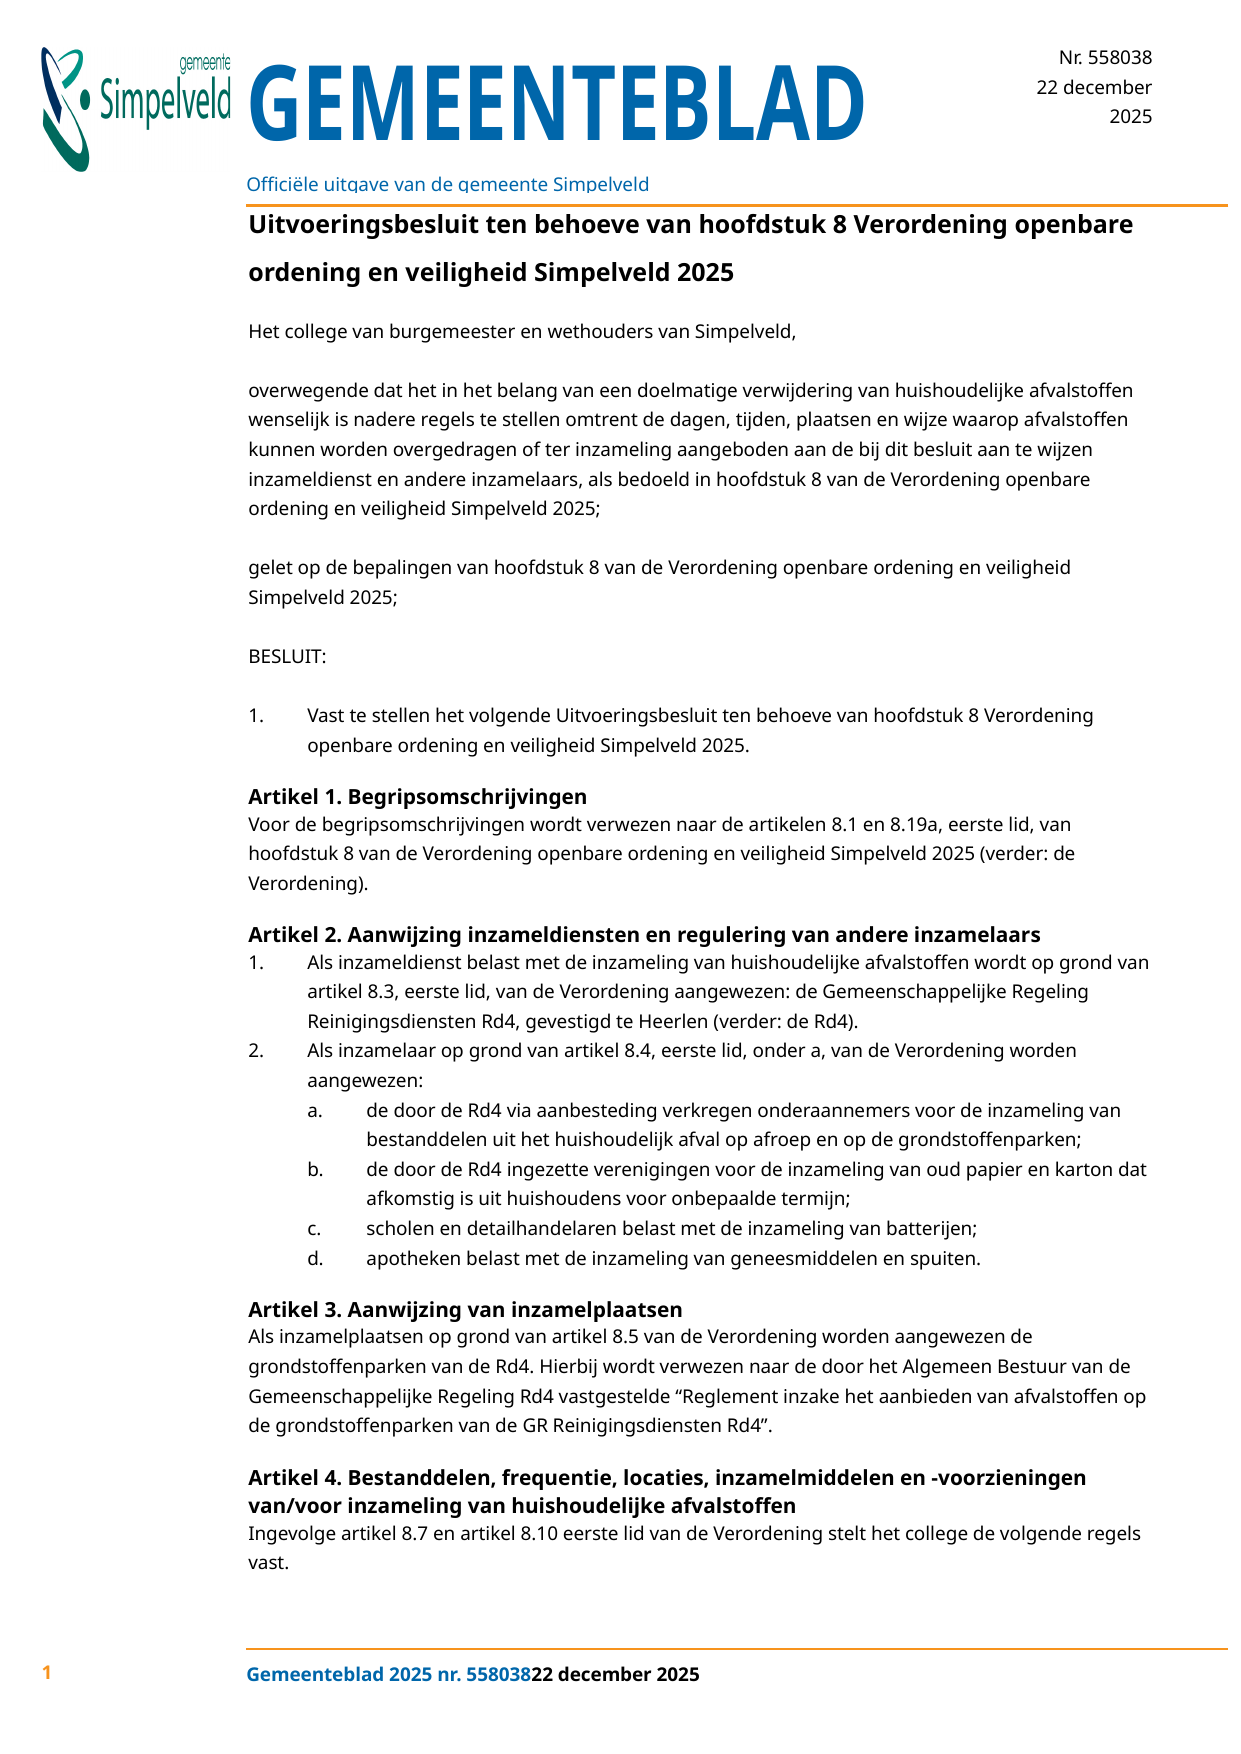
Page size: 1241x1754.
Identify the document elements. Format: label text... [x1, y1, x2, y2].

text Artikel 3. Aanwijzing van inzamelplaatsen [248, 1295, 1152, 1324]
list Als inzameldienst belast met de inzameling van huishoudelijke afvalstoffen wordt op grond van artikel 8.3, eerste lid, van de Verordening aangewezen: de Gemeenschappelijke Regeling Reinigingsdiensten Rd4, gevestigd te Heerlen (verder: de Rd4). [248, 949, 1152, 1034]
text BESLUIT: [248, 643, 1152, 669]
text Artikel 1. Begripsomschrijvingen [248, 782, 1152, 811]
text Uitvoeringsbesluit ten behoeve van hoofdstuk 8 Verordening openbare ordening en veiligheid Simpelveld 2025 [248, 207, 1152, 288]
text Voor de begripsomschrijvingen wordt verwezen naar de artikelen 8.1 en 8.19a, eerste lid, van hoofdstuk 8 van de Verordening openbare ordening en veiligheid Simpelveld 2025 (verder: de Verordening). [248, 811, 1152, 896]
text Het college van burgemeester en wethouders van Simpelveld, [248, 318, 1152, 344]
text Ingevolge artikel 8.7 en artikel 8.10 eerste lid van de Verordening stelt het college de volgende regels vast. [248, 1520, 1152, 1575]
text Artikel 2. Aanwijzing inzameldiensten en regulering van andere inzamelaars [248, 921, 1152, 949]
list Vast te stellen het volgende Uitvoeringsbesluit ten behoeve van hoofdstuk 8 Verordening openbare ordening en veiligheid Simpelveld 2025. [248, 702, 1152, 758]
picture [41, 47, 231, 172]
list Als inzamelaar op grond van artikel 8.4, eerste lid, onder a, van de Verordening worden aangewezen: [248, 1038, 1152, 1093]
list de door de Rd4 ingezette verenigingen voor de inzameling van oud papier en karton dat afkomstig is uit huishoudens voor onbepaalde termijn; [307, 1156, 1152, 1211]
text Als inzamelplaatsen op grond van artikel 8.5 van de Verordening worden aangewezen de grondstoffenparken van de Rd4. Hierbij wordt verwezen naar de door het Algemeen Bestuur van de Gemeenschappelijke Regeling Rd4 vastgestelde “Reglement inzake het aanbieden van afvalstoffen op de grondstoffenparken van de GR Reinigingsdiensten Rd4”. [248, 1324, 1152, 1438]
list scholen en detailhandelaren belast met de inzameling van batterijen; [307, 1215, 1152, 1241]
list de door de Rd4 via aanbesteding verkregen onderaannemers voor de inzameling van bestanddelen uit het huishoudelijk afval op afroep en op de grondstoffenparken; [307, 1097, 1152, 1152]
text gelet op de bepalingen van hoofdstuk 8 van de Verordening openbare ordening en veiligheid Simpelveld 2025; [248, 554, 1152, 610]
text Artikel 4. Bestanddelen, frequentie, locaties, inzamelmiddelen en -voorzieningen van/voor inzameling van huishoudelijke afvalstoffen [248, 1463, 1152, 1520]
list apotheken belast met de inzameling van geneesmiddelen en spuiten. [307, 1245, 1152, 1271]
text overwegende dat het in het belang van een doelmatige verwijdering van huishoudelijke afvalstoffen wenselijk is nadere regels te stellen omtrent de dagen, tijden, plaatsen en wijze waarop afvalstoffen kunnen worden overgedragen of ter inzameling aangeboden aan de bij dit besluit aan te wijzen inzameldienst en andere inzamelaars, als bedoeld in hoofdstuk 8 van de Verordening openbare ordening en veiligheid Simpelveld 2025; [248, 377, 1152, 521]
